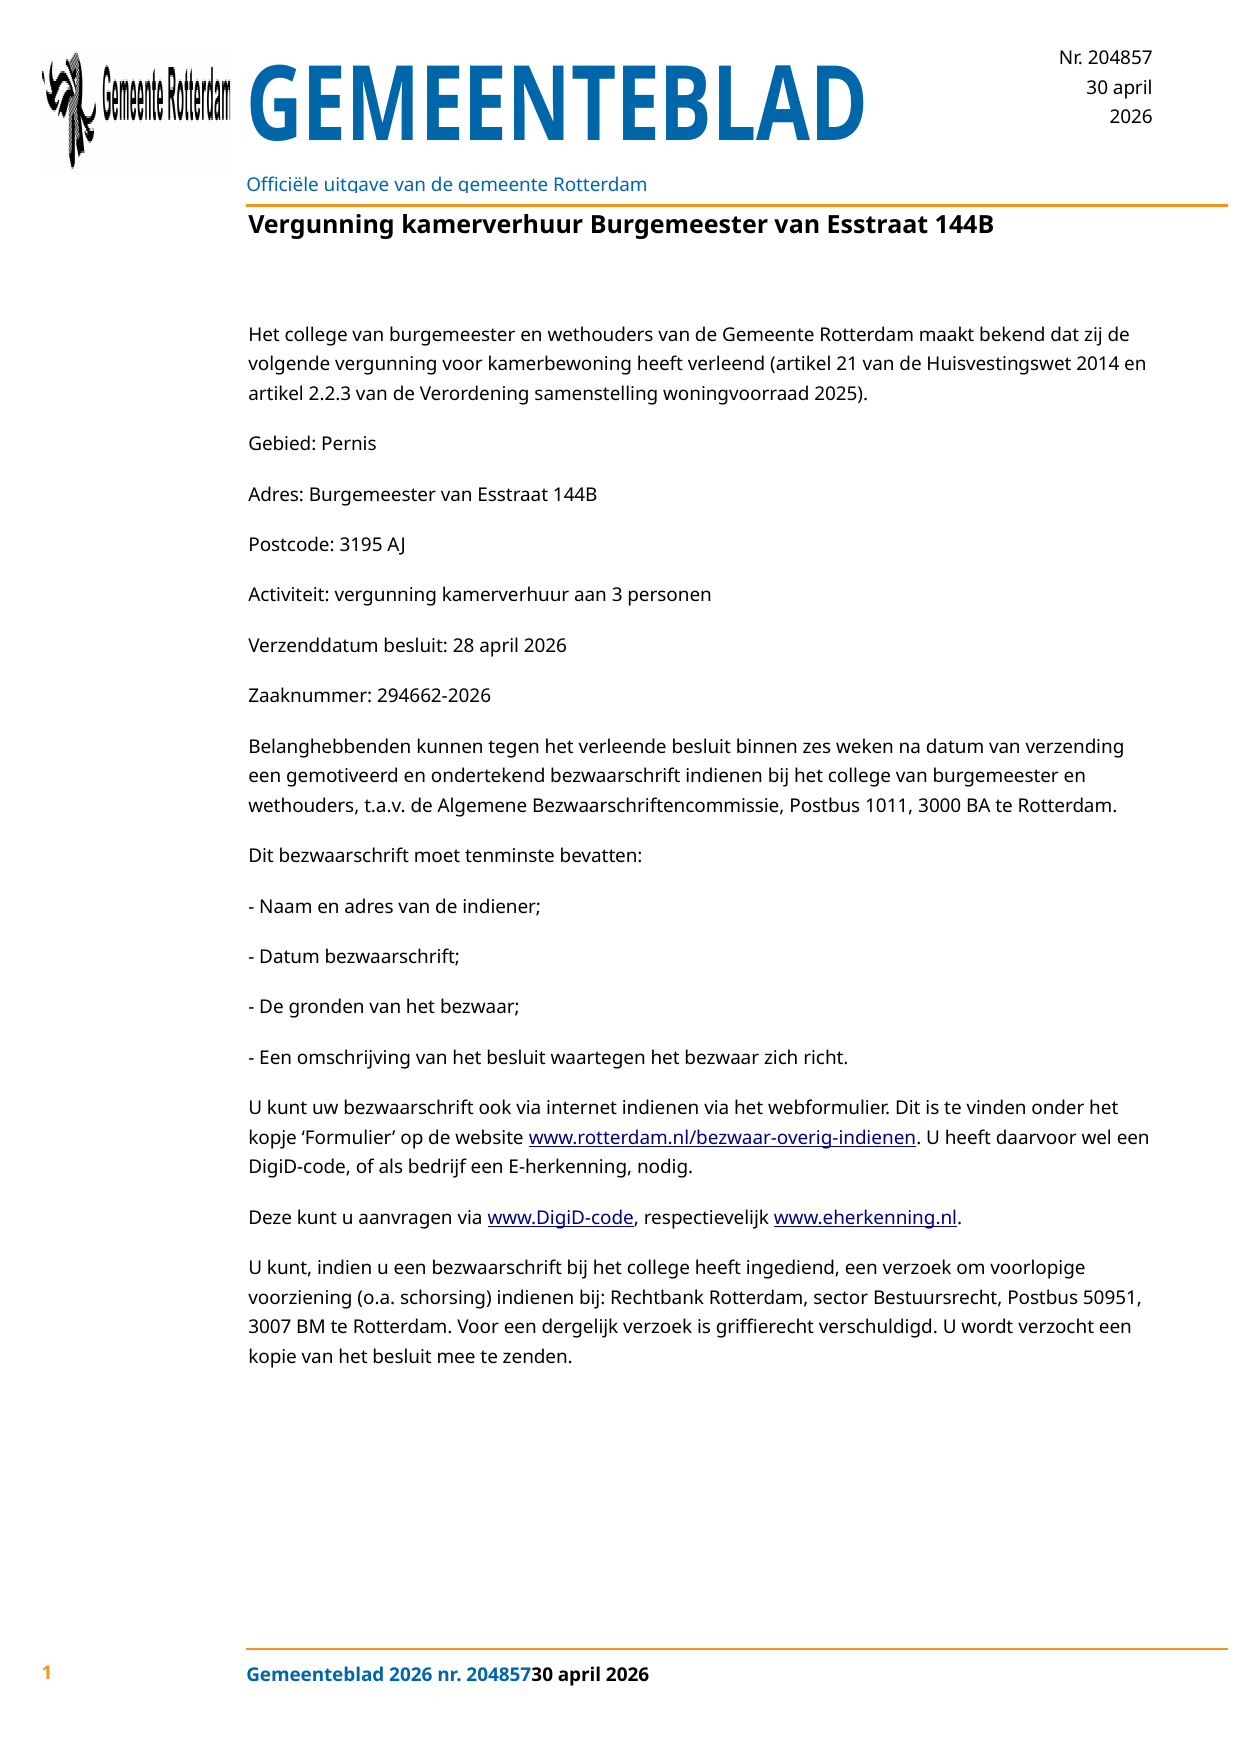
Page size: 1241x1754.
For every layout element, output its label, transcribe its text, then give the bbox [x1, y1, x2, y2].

text Dit bezwaarschrift moet tenminste bevatten: [248, 842, 1152, 868]
text Vergunning kamerverhuur Burgemeester van Esstraat 144B [248, 207, 1152, 241]
text Postcode: 3195 AJ [248, 531, 1152, 557]
picture [41, 47, 231, 172]
text Verzenddatum besluit: 28 april 2026 [248, 632, 1152, 658]
text Activiteit: vergunning kamerverhuur aan 3 personen [248, 582, 1152, 607]
text Deze kunt u aanvragen via www.DigiD-code, respectievelijk www.eherkenning.nl. [248, 1204, 1152, 1230]
text U kunt uw bezwaarschrift ook via internet indienen via het webformulier. Dit is te vinden onder het kopje ‘Formulier’ op de website www.rotterdam.nl/bezwaar-overig-indienen. U heeft daarvoor wel een DigiD-code, of als bedrijf een E-herkenning, nodig. [248, 1094, 1152, 1179]
text - De gronden van het bezwaar; [248, 994, 1152, 1019]
text - Een omschrijving van het besluit waartegen het bezwaar zich richt. [248, 1044, 1152, 1070]
text Zaaknummer: 294662-2026 [248, 682, 1152, 708]
text Het college van burgemeester en wethouders van de Gemeente Rotterdam maakt bekend dat zij de volgende vergunning voor kamerbewoning heeft verleend (artikel 21 van de Huisvestingswet 2014 en artikel 2.2.3 van de Verordening samenstelling woningvoorraad 2025). [248, 321, 1152, 406]
text Gebied: Pernis [248, 430, 1152, 456]
text Belanghebbenden kunnen tegen het verleende besluit binnen zes weken na datum van verzending een gemotiveerd en ondertekend bezwaarschrift indienen bij het college van burgemeester en wethouders, t.a.v. de Algemene Bezwaarschriftencommissie, Postbus 1011, 3000 BA te Rotterdam. [248, 733, 1152, 818]
text Adres: Burgemeester van Esstraat 144B [248, 481, 1152, 506]
text - Naam en adres van de indiener; [248, 893, 1152, 918]
text U kunt, indien u een bezwaarschrift bij het college heeft ingediend, een verzoek om voorlopige voorziening (o.a. schorsing) indienen bij: Rechtbank Rotterdam, sector Bestuursrecht, Postbus 50951, 3007 BM te Rotterdam. Voor een dergelijk verzoek is griffierecht verschuldigd. U wordt verzocht een kopie van het besluit mee te zenden. [248, 1254, 1152, 1369]
text - Datum bezwaarschrift; [248, 943, 1152, 969]
